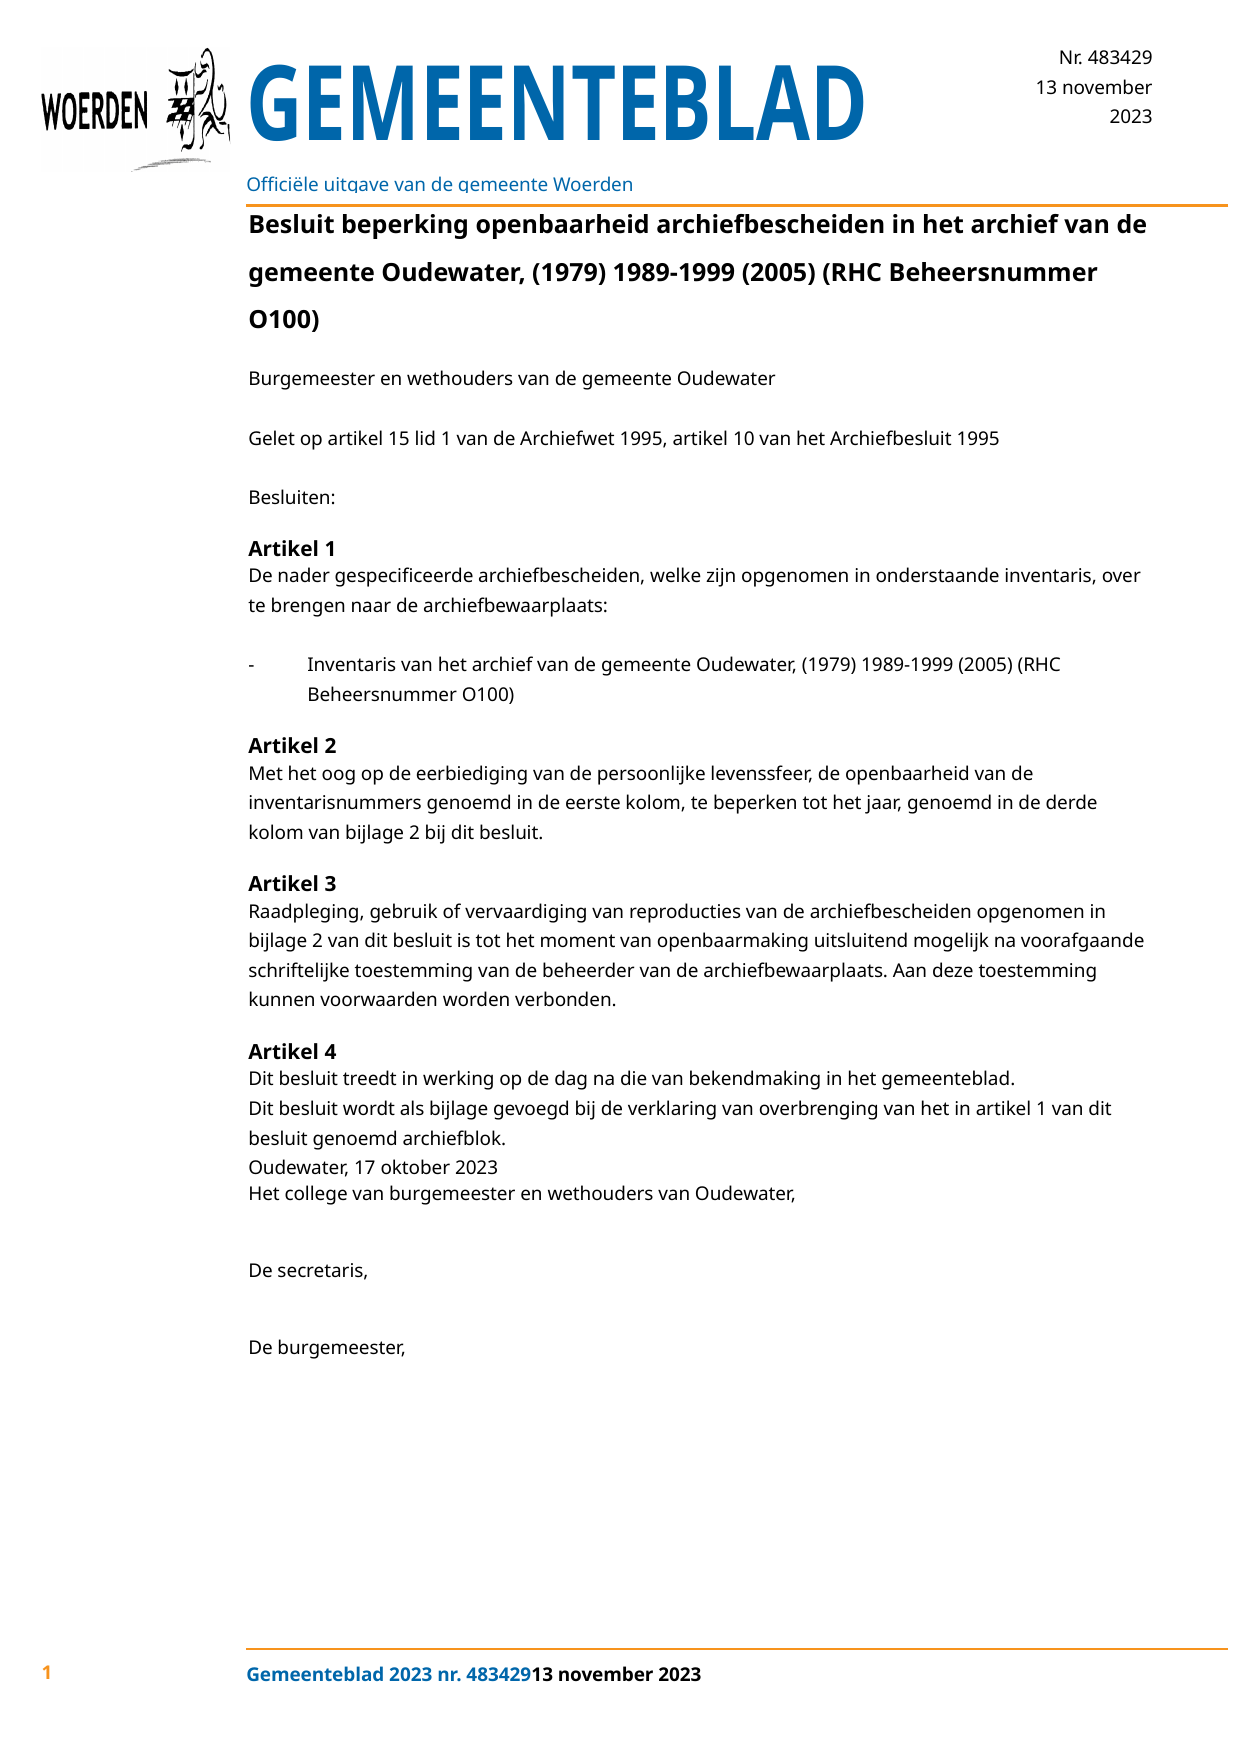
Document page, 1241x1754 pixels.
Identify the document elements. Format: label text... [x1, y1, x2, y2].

text De secretaris, [248, 1257, 1152, 1283]
picture [41, 47, 231, 172]
text Burgemeester en wethouders van de gemeente Oudewater [248, 366, 1152, 391]
text Artikel 3 [248, 869, 1152, 898]
text Artikel 2 [248, 731, 1152, 760]
text Dit besluit treedt in werking op de dag na die van bekendmaking in het gemeenteblad. [248, 1066, 1152, 1091]
text Besluit beperking openbaarheid archiefbescheiden in het archief van de gemeente Oudewater, (1979) 1989-1999 (2005) (RHC Beheersnummer O100) [248, 207, 1152, 336]
text Artikel 4 [248, 1037, 1152, 1066]
list Inventaris van het archief van de gemeente Oudewater, (1979) 1989-1999 (2005) (RHC Beheersnummer O100) [248, 651, 1152, 707]
text Dit besluit wordt als bijlage gevoegd bij de verklaring van overbrenging van het in artikel 1 van dit besluit genoemd archiefblok. [248, 1095, 1152, 1150]
text Besluiten: [248, 484, 1152, 509]
text Gelet op artikel 15 lid 1 van de Archiefwet 1995, artikel 10 van het Archiefbesluit 1995 [248, 425, 1152, 450]
text De nader gespecificeerde archiefbescheiden, welke zijn opgenomen in onderstaande inventaris, over te brengen naar de archiefbewaarplaats: [248, 563, 1152, 618]
text Met het oog op de eerbiediging van de persoonlijke levenssfeer, de openbaarheid van de inventarisnummers genoemd in de eerste kolom, te beperken tot het jaar, genoemd in de derde kolom van bijlage 2 bij dit besluit. [248, 760, 1152, 845]
text De burgemeester, [248, 1334, 1152, 1360]
text Artikel 1 [248, 534, 1152, 563]
text Het college van burgemeester en wethouders van Oudewater, [248, 1180, 1152, 1206]
text Oudewater, 17 oktober 2023 [248, 1154, 1152, 1180]
text Raadpleging, gebruik of vervaardiging van reproducties van de archiefbescheiden opgenomen in bijlage 2 van dit besluit is tot het moment van openbaarmaking uitsluitend mogelijk na voorafgaande schriftelijke toestemming van de beheerder van de archiefbewaarplaats. Aan deze toestemming kunnen voorwaarden worden verbonden. [248, 898, 1152, 1012]
